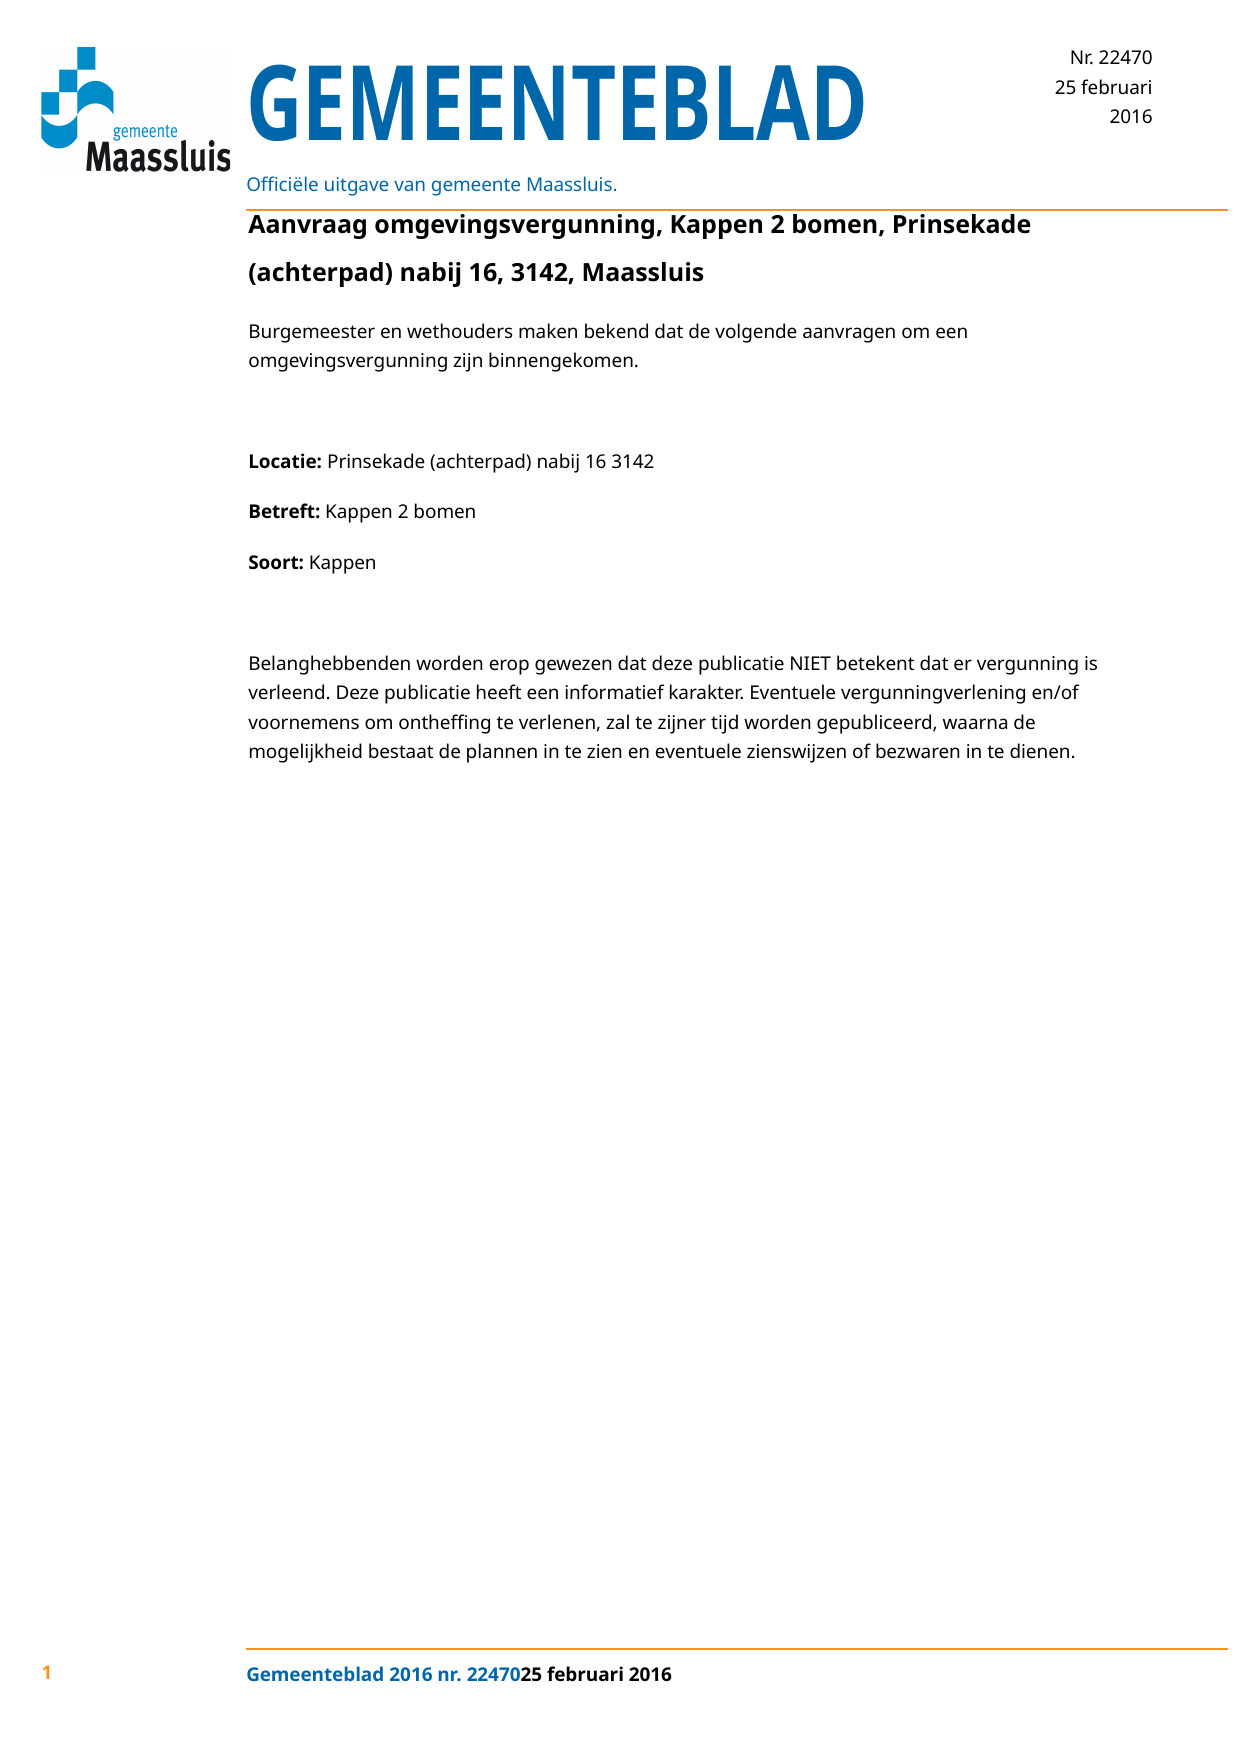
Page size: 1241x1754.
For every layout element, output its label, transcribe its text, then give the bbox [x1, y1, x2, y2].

text Betreft: Kappen 2 bomen [248, 499, 1152, 524]
picture [41, 47, 231, 172]
text Aanvraag omgevingsvergunning, Kappen 2 bomen, Prinsekade (achterpad) nabij 16, 3142, Maassluis [248, 211, 1152, 288]
text Burgemeester en wethouders maken bekend dat de volgende aanvragen om een omgevingsvergunning zijn binnengekomen. [248, 318, 1152, 373]
text Belanghebbenden worden erop gewezen dat deze publicatie NIET betekent dat er vergunning is verleend. Deze publicatie heeft een informatief karakter. Eventuele vergunningverlening en/of voornemens om ontheffing te verlenen, zal te zijner tijd worden gepubliceerd, waarna de mogelijkheid bestaat de plannen in te zien en eventuele zienswijzen of bezwaren in te dienen. [248, 650, 1152, 764]
text Soort: Kappen [248, 549, 1152, 575]
text Locatie: Prinsekade (achterpad) nabij 16 3142 [248, 448, 1152, 474]
picture [41, 47, 77, 92]
